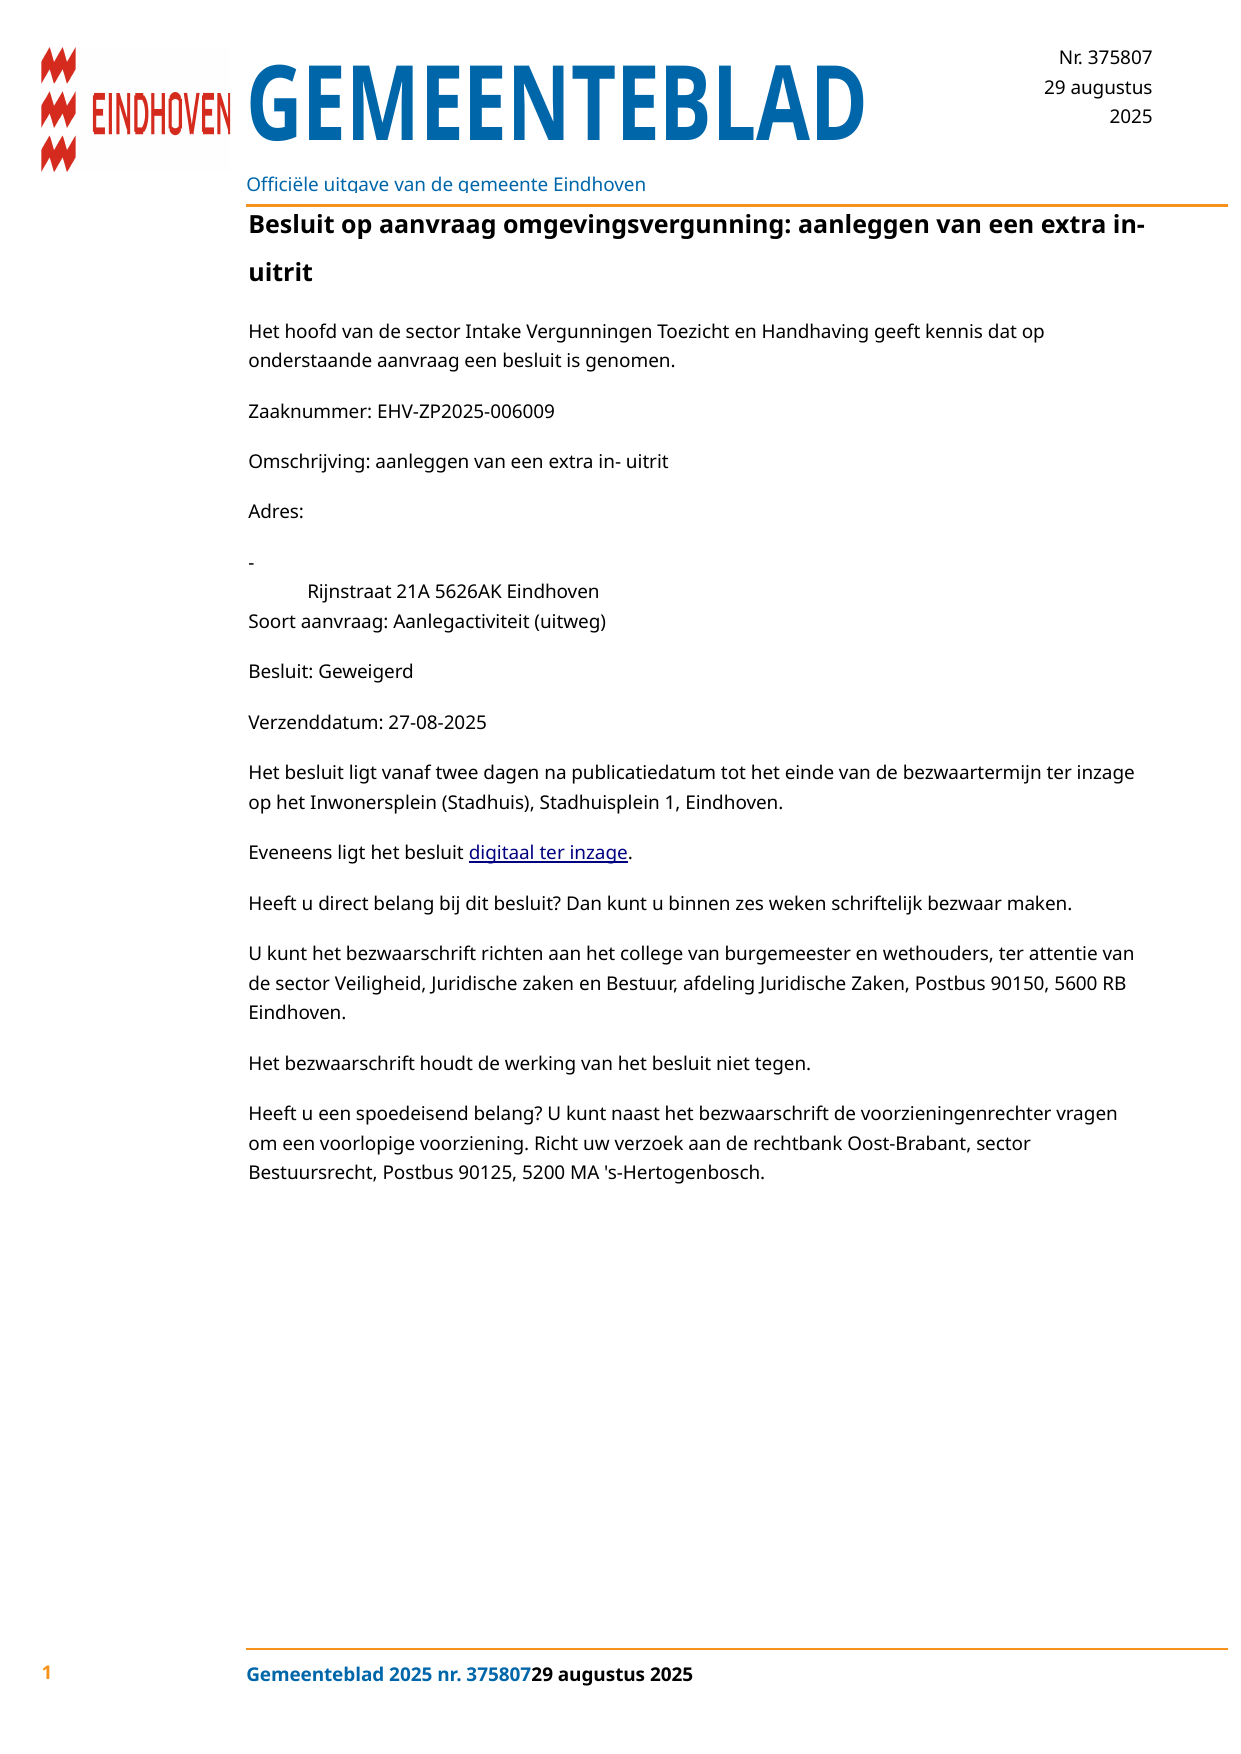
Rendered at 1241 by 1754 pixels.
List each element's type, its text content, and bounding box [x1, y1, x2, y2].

list Rijnstraat 21A 5626AK Eindhoven [248, 579, 1152, 604]
text Het besluit ligt vanaf twee dagen na publicatiedatum tot het einde van de bezwaartermijn ter inzage op het Inwonersplein (Stadhuis), Stadhuisplein 1, Eindhoven. [248, 759, 1152, 815]
text Zaaknummer: EHV-ZP2025-006009 [248, 398, 1152, 424]
text Het hoofd van de sector Intake Vergunningen Toezicht en Handhaving geeft kennis dat op onderstaande aanvraag een besluit is genomen. [248, 318, 1152, 373]
text Soort aanvraag: Aanlegactiviteit (uitweg) [248, 608, 1152, 634]
text Besluit: Geweigerd [248, 659, 1152, 684]
text Eveneens ligt het besluit digitaal ter inzage. [248, 839, 1152, 865]
text Heeft u direct belang bij dit besluit? Dan kunt u binnen zes weken schriftelijk bezwaar maken. [248, 890, 1152, 916]
text Verzenddatum: 27-08-2025 [248, 709, 1152, 735]
text U kunt het bezwaarschrift richten aan het college van burgemeester en wethouders, ter attentie van de sector Veiligheid, Juridische zaken en Bestuur, afdeling Juridische Zaken, Postbus 90150, 5600 RB Eindhoven. [248, 940, 1152, 1025]
text Heeft u een spoedeisend belang? U kunt naast het bezwaarschrift de voorzieningenrechter vragen om een voorlopige voorziening. Richt uw verzoek aan de rechtbank Oost-Brabant, sector Bestuursrecht, Postbus 90125, 5200 MA 's-Hertogenbosch. [248, 1100, 1152, 1185]
picture [41, 47, 231, 172]
text Omschrijving: aanleggen van een extra in- uitrit [248, 448, 1152, 474]
text Besluit op aanvraag omgevingsvergunning: aanleggen van een extra in- uitrit [248, 207, 1152, 288]
text Adres: [248, 499, 1152, 524]
text Het bezwaarschrift houdt de werking van het besluit niet tegen. [248, 1050, 1152, 1076]
